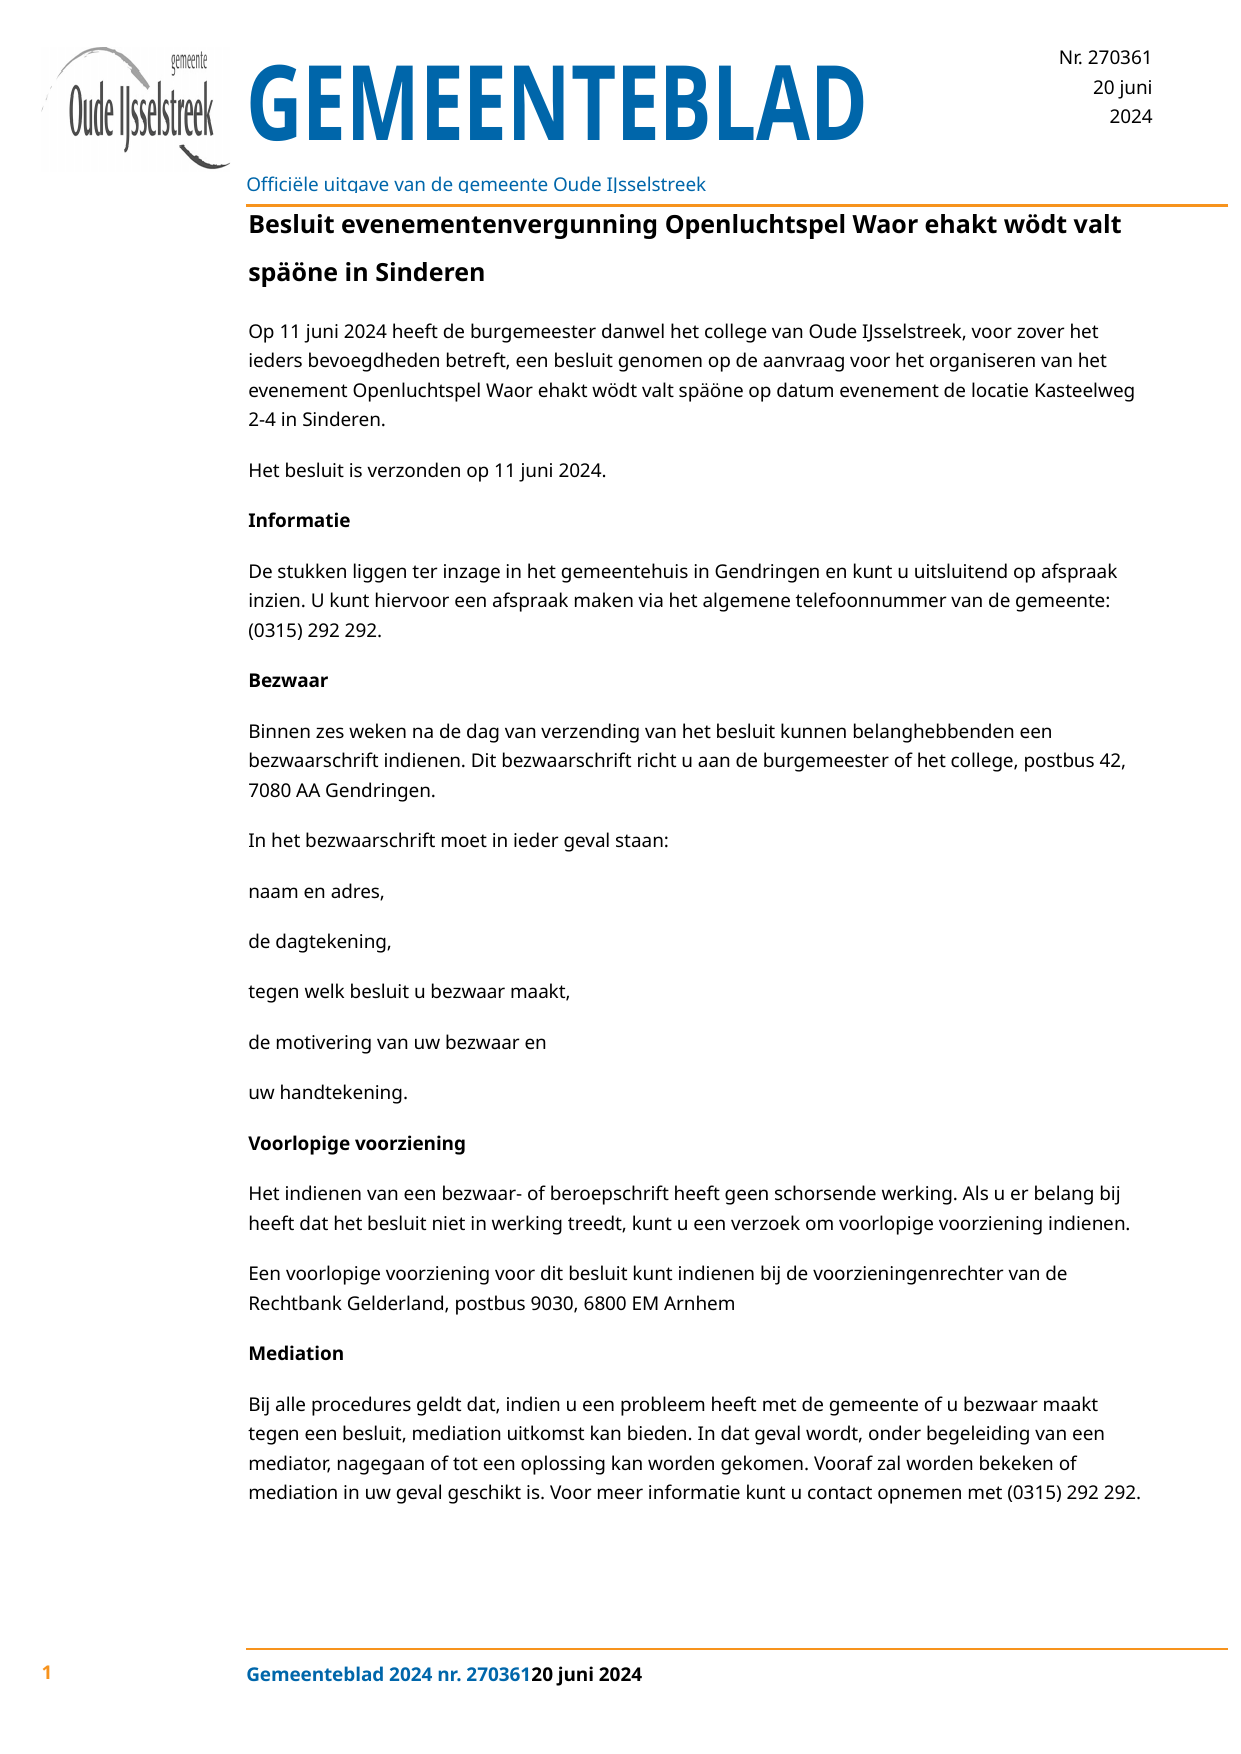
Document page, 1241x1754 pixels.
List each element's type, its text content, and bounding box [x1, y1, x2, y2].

text Een voorlopige voorziening voor dit besluit kunt indienen bij de voorzieningenrechter van de Rechtbank Gelderland, postbus 9030, 6800 EM Arnhem [248, 1260, 1152, 1316]
text uw handtekening. [248, 1079, 1152, 1105]
text tegen welk besluit u bezwaar maakt, [248, 979, 1152, 1004]
text de dagtekening, [248, 928, 1152, 954]
text Informatie [248, 507, 1152, 533]
text Bezwaar [248, 667, 1152, 693]
text Het indienen van een bezwaar- of beroepschrift heeft geen schorsende werking. Als u er belang bij heeft dat het besluit niet in werking treedt, kunt u een verzoek om voorlopige voorziening indienen. [248, 1180, 1152, 1236]
text De stukken liggen ter inzage in het gemeentehuis in Gendringen en kunt u uitsluitend op afspraak inzien. U kunt hiervoor een afspraak maken via het algemene telefoonnummer van de gemeente: (0315) 292 292. [248, 558, 1152, 643]
text Besluit evenementenvergunning Openluchtspel Waor ehakt wödt valt späöne in Sinderen [248, 207, 1152, 288]
text In het bezwaarschrift moet in ieder geval staan: [248, 827, 1152, 853]
text Bij alle procedures geldt dat, indien u een probleem heeft met de gemeente of u bezwaar maakt tegen een besluit, mediation uitkomst kan bieden. In dat geval wordt, onder begeleiding van een mediator, nagegaan of tot een oplossing kan worden gekomen. Vooraf zal worden bekeken of mediation in uw geval geschikt is. Voor meer informatie kunt u contact opnemen met (0315) 292 292. [248, 1391, 1152, 1505]
text Het besluit is verzonden op 11 juni 2024. [248, 457, 1152, 483]
text Mediation [248, 1340, 1152, 1366]
text Binnen zes weken na de dag van verzending van het besluit kunnen belanghebbenden een bezwaarschrift indienen. Dit bezwaarschrift richt u aan de burgemeester of het college, postbus 42, 7080 AA Gendringen. [248, 718, 1152, 803]
text Voorlopige voorziening [248, 1130, 1152, 1156]
picture [41, 47, 231, 172]
text de motivering van uw bezwaar en [248, 1029, 1152, 1055]
text naam en adres, [248, 878, 1152, 904]
text Op 11 juni 2024 heeft de burgemeester danwel het college van Oude IJsselstreek, voor zover het ieders bevoegdheden betreft, een besluit genomen op de aanvraag voor het organiseren van het evenement Openluchtspel Waor ehakt wödt valt späöne op datum evenement de locatie Kasteelweg 2-4 in Sinderen. [248, 318, 1152, 432]
